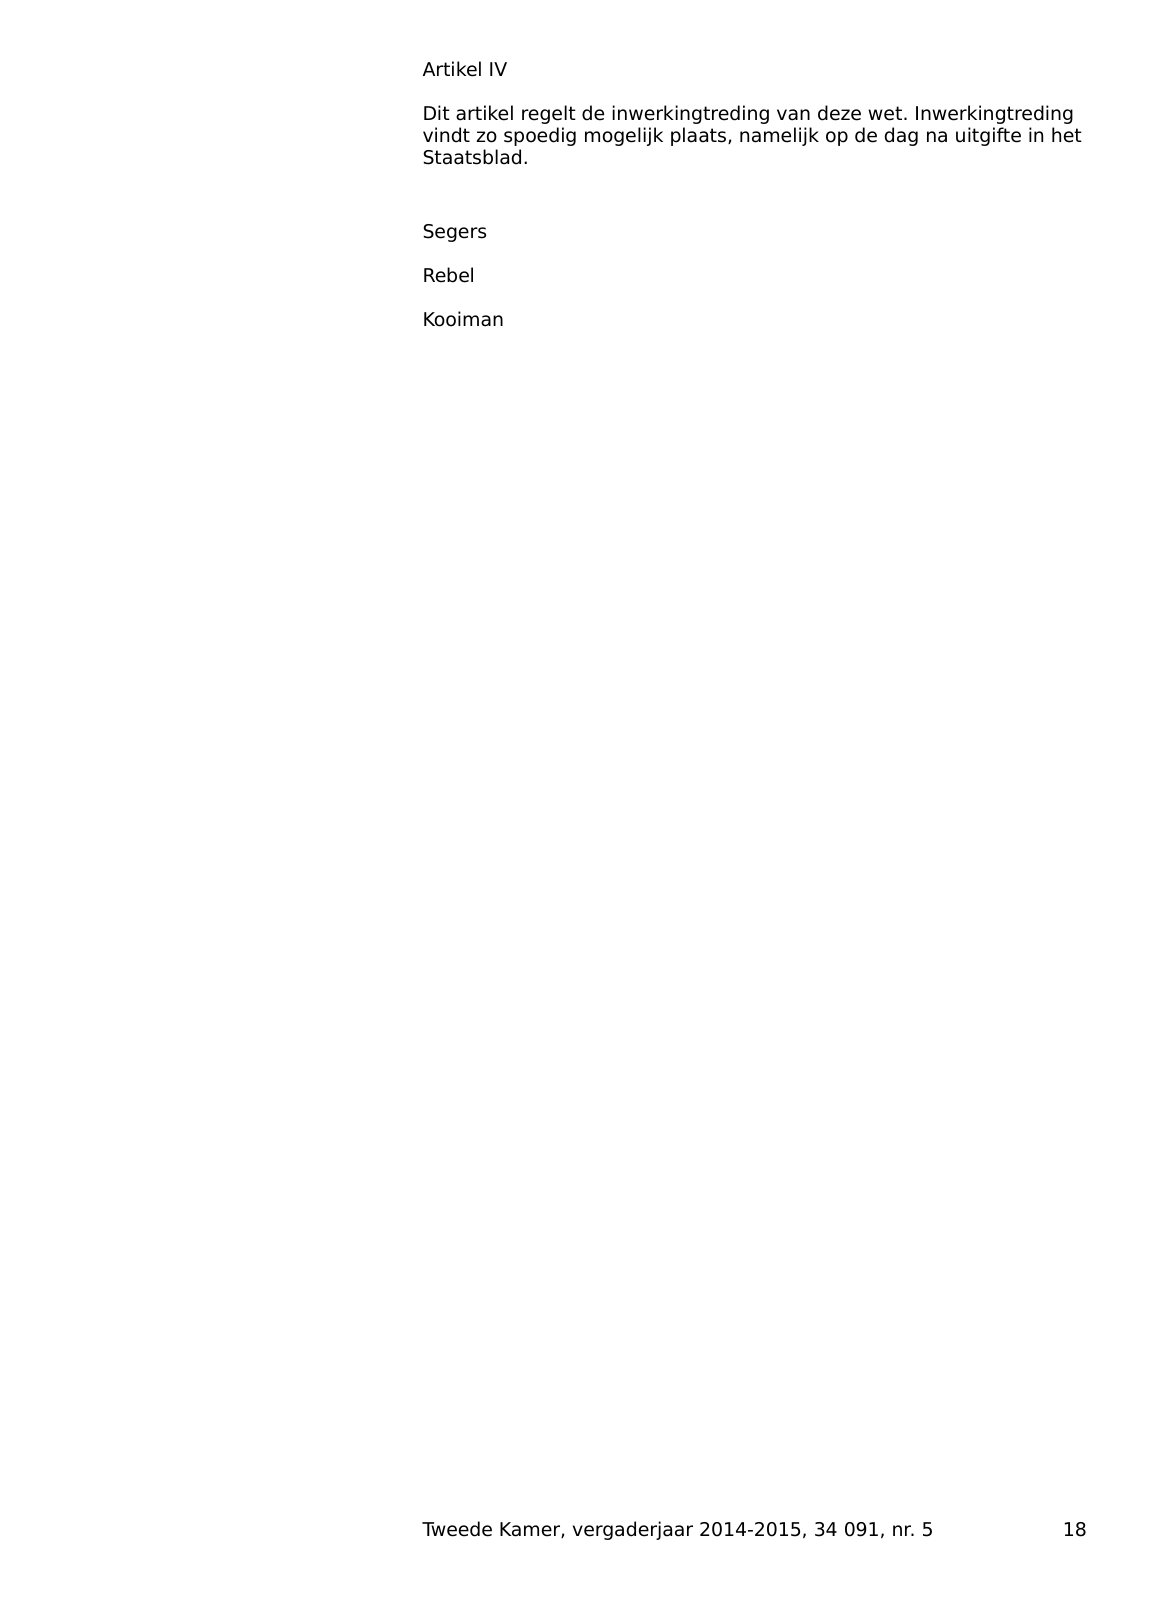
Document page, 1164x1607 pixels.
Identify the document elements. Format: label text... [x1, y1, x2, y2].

text Segers Rebel Kooiman [422, 199, 1087, 331]
subtitle Artikel IV [422, 59, 1087, 81]
text Dit artikel regelt de inwerkingtreding van deze wet. Inwerkingtreding vindt zo spoedig mogelijk plaats, namelijk op de dag na uitgifte in het Staatsblad. [422, 103, 1087, 169]
